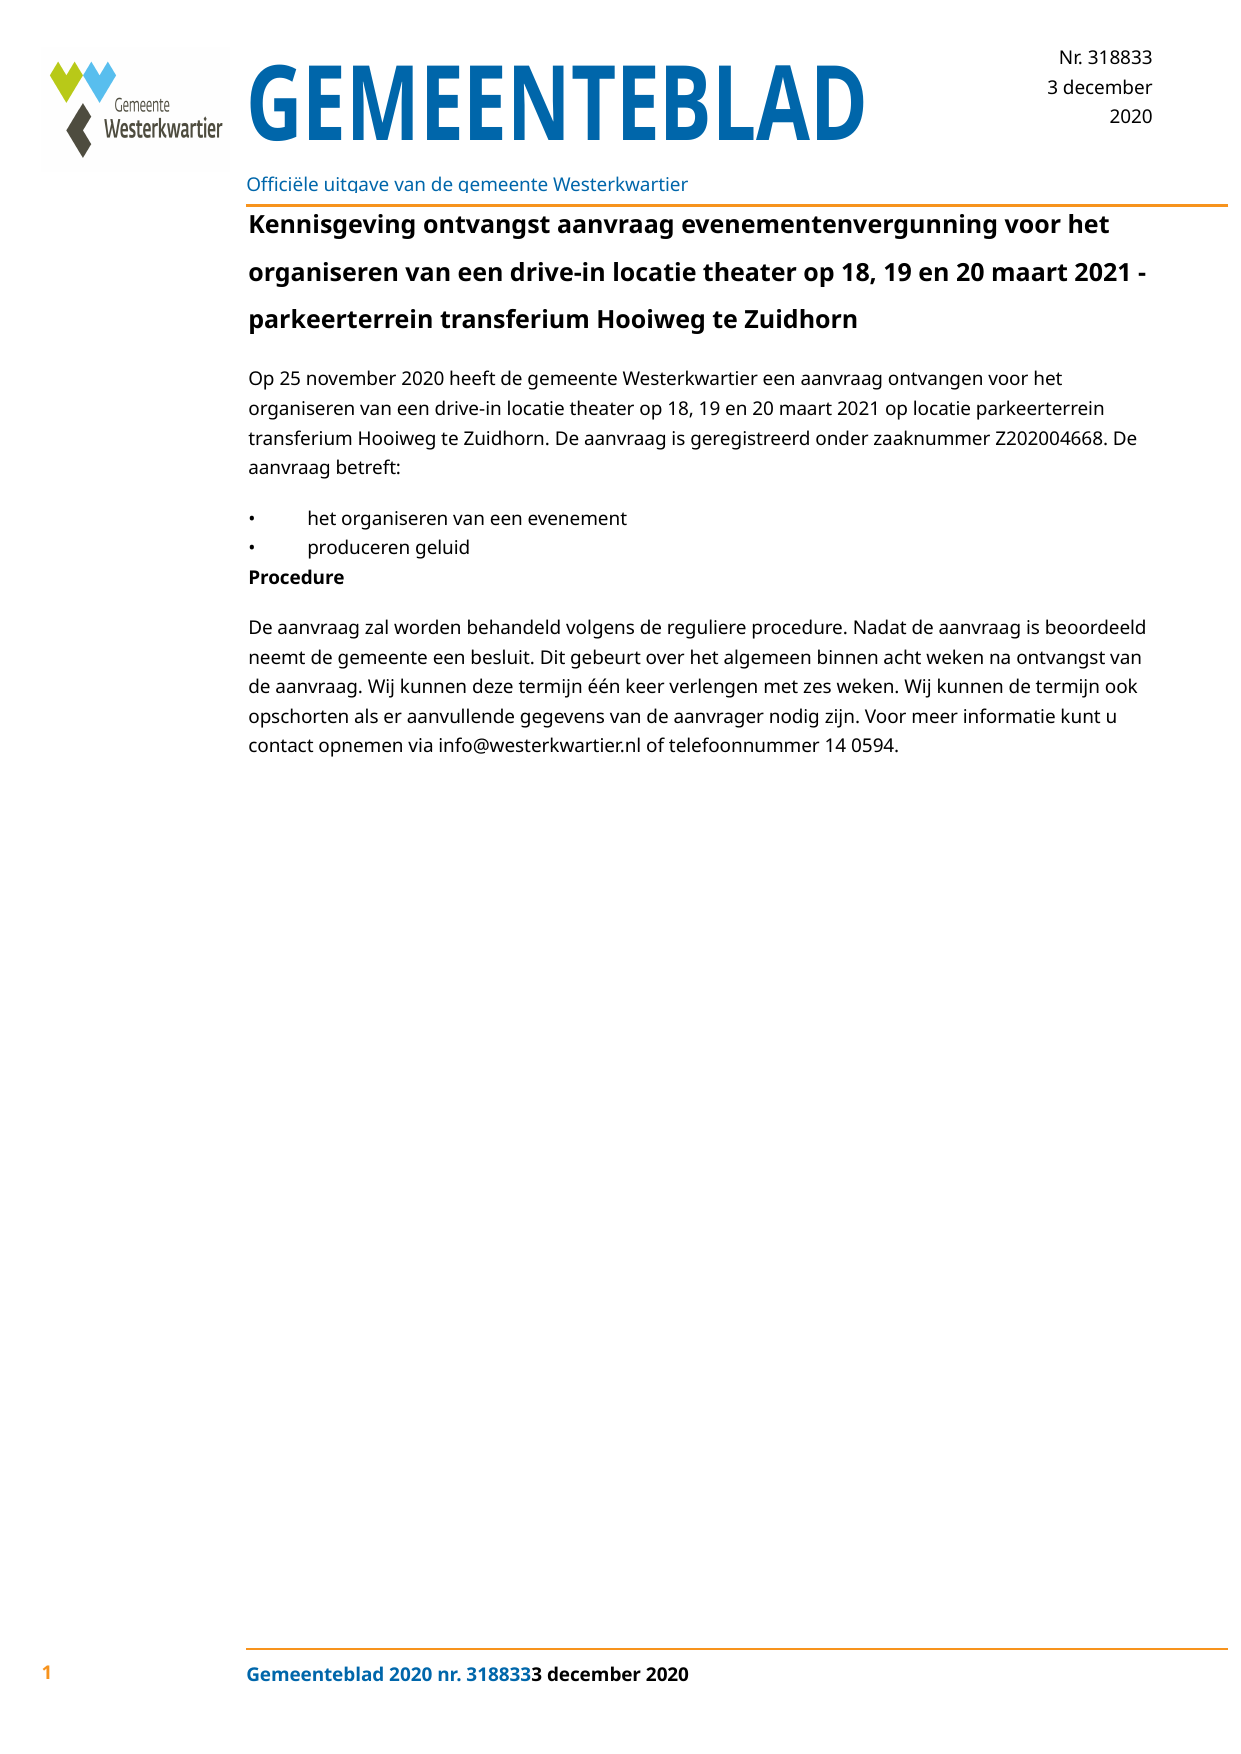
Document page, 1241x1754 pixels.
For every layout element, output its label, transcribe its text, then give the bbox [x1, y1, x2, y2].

text Op 25 november 2020 heeft de gemeente Westerkwartier een aanvraag ontvangen voor het organiseren van een drive-in locatie theater op 18, 19 en 20 maart 2021 op locatie parkeerterrein transferium Hooiweg te Zuidhorn. De aanvraag is geregistreerd onder zaaknummer Z202004668. De aanvraag betreft: [248, 366, 1152, 480]
text Procedure [248, 564, 1152, 589]
picture [41, 47, 231, 172]
list produceren geluid [248, 534, 1152, 560]
text De aanvraag zal worden behandeld volgens de reguliere procedure. Nadat de aanvraag is beoordeeld neemt de gemeente een besluit. Dit gebeurt over het algemeen binnen acht weken na ontvangst van de aanvraag. Wij kunnen deze termijn één keer verlengen met zes weken. Wij kunnen de termijn ook opschorten als er aanvullende gegevens van de aanvrager nodig zijn. Voor meer informatie kunt u contact opnemen via info@westerkwartier.nl of telefoonnummer 14 0594. [248, 614, 1152, 758]
list het organiseren van een evenement [248, 505, 1152, 530]
text Kennisgeving ontvangst aanvraag evenementenvergunning voor het organiseren van een drive-in locatie theater op 18, 19 en 20 maart 2021 - parkeerterrein transferium Hooiweg te Zuidhorn [248, 207, 1152, 336]
